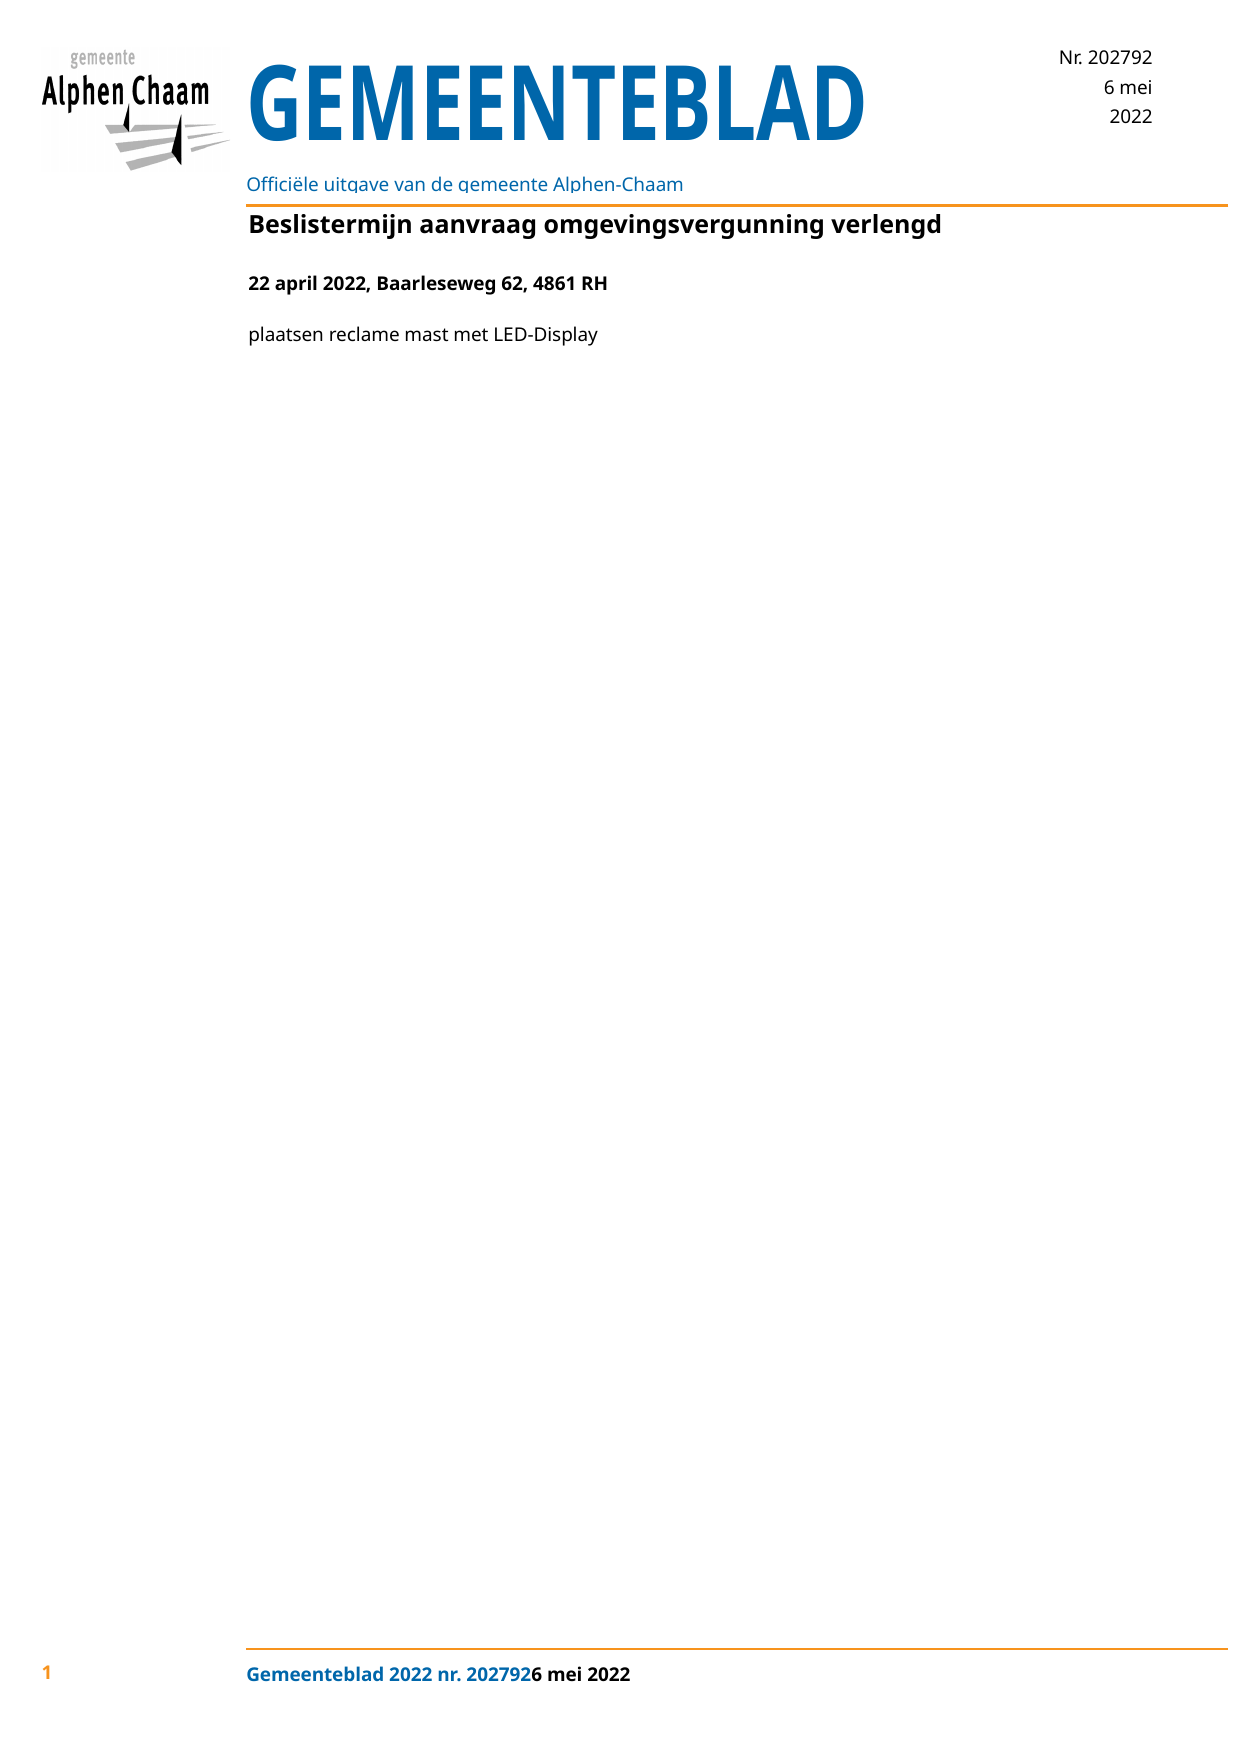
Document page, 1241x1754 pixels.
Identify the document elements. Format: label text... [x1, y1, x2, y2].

text plaatsen reclame mast met LED-Display [248, 321, 1152, 346]
text Beslistermijn aanvraag omgevingsvergunning verlengd [248, 207, 1152, 241]
text 22 april 2022, Baarleseweg 62, 4861 RH [248, 270, 1152, 296]
picture [41, 47, 231, 172]
